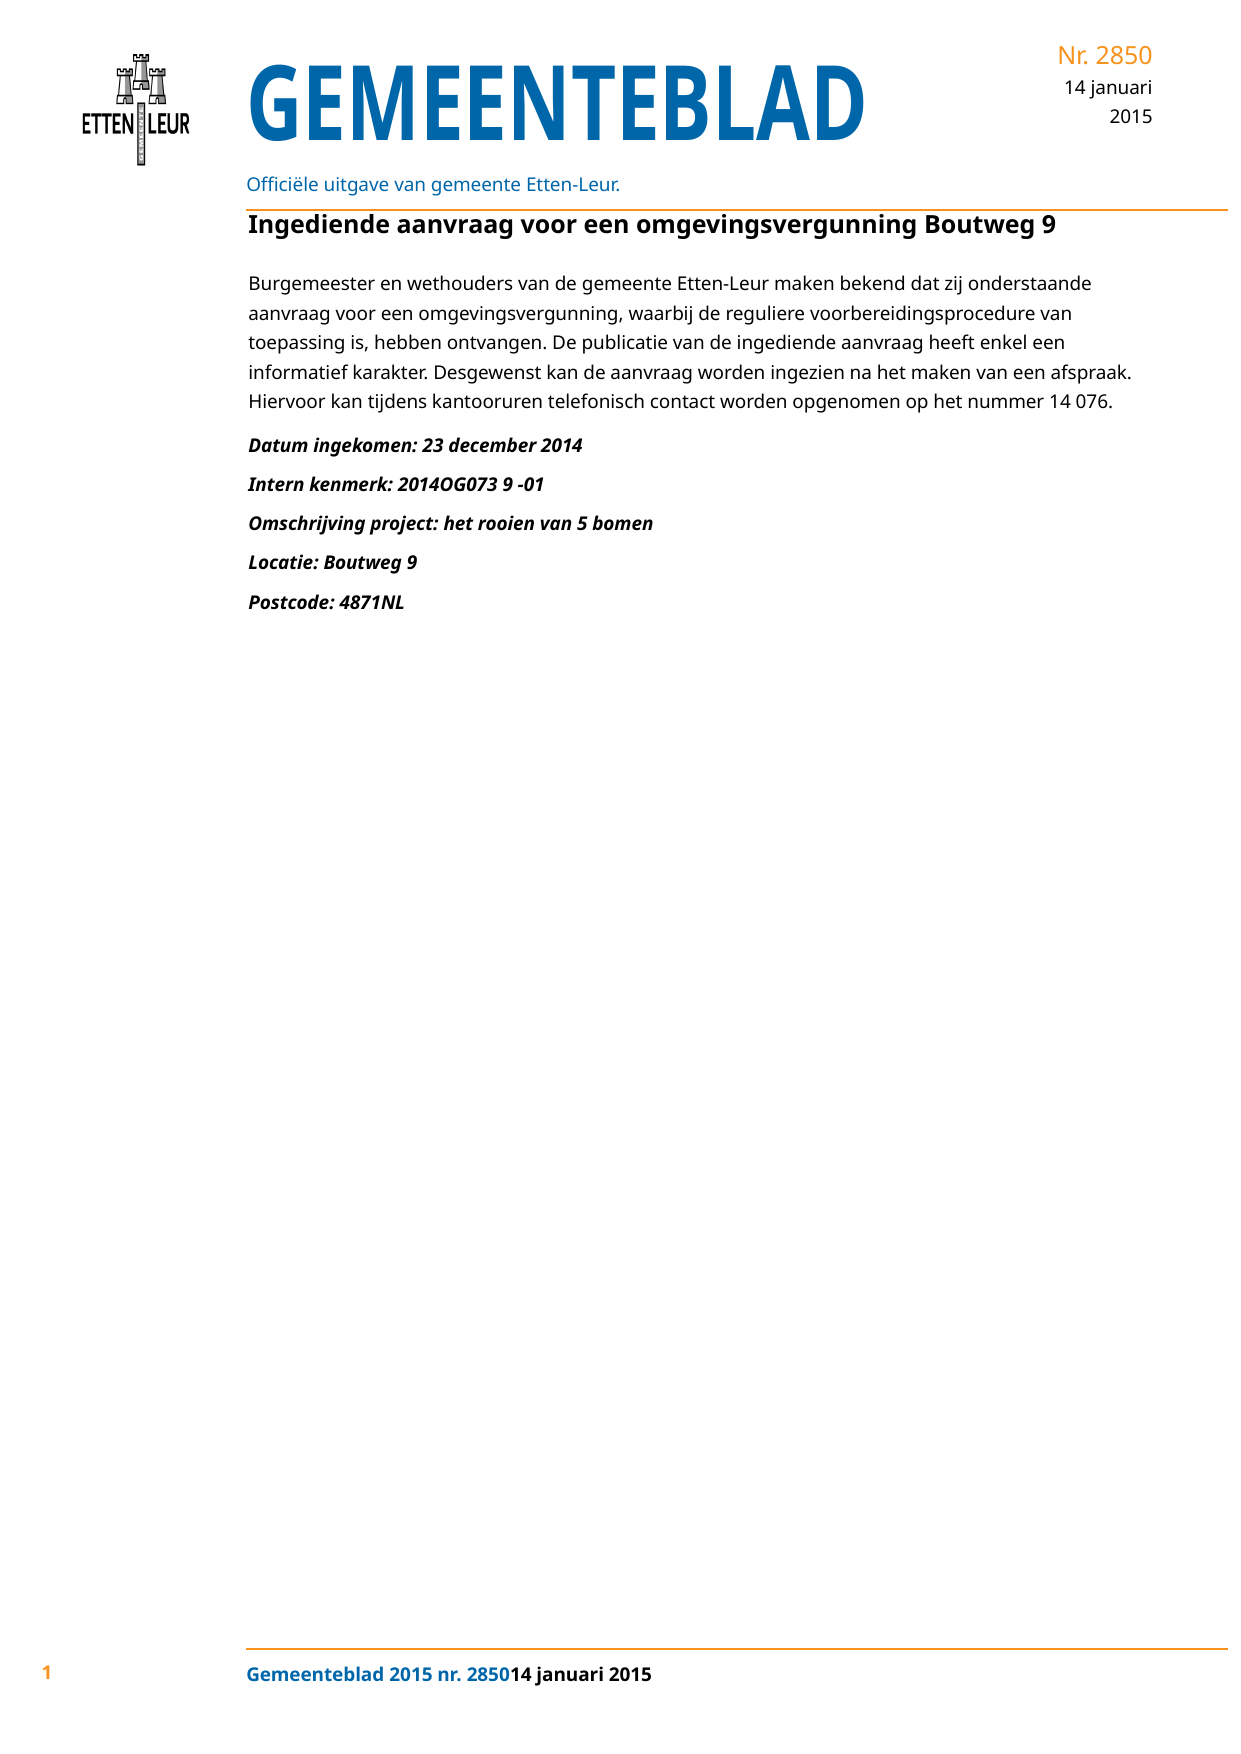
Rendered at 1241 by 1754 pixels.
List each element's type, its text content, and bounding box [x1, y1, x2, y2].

text Burgemeester en wethouders van de gemeente Etten-Leur maken bekend dat zij onderstaande aanvraag voor een omgevingsvergunning, waarbij de reguliere voorbereidingsprocedure van toepassing is, hebben ontvangen. De publicatie van de ingediende aanvraag heeft enkel een informatief karakter. Desgewenst kan de aanvraag worden ingezien na het maken van een afspraak. Hiervoor kan tijdens kantooruren telefonisch contact worden opgenomen op het nummer 14 076. [248, 270, 1152, 414]
text Postcode: 4871NL [248, 589, 1152, 614]
picture [41, 47, 231, 172]
text Ingediende aanvraag voor een omgevingsvergunning Boutweg 9 [248, 211, 1152, 241]
text Intern kenmerk: 2014OG073 9 -01 [248, 471, 1152, 497]
text Datum ingekomen: 23 december 2014 [248, 432, 1152, 457]
text Omschrijving project: het rooien van 5 bomen [248, 510, 1152, 536]
text Locatie: Boutweg 9 [248, 549, 1152, 575]
